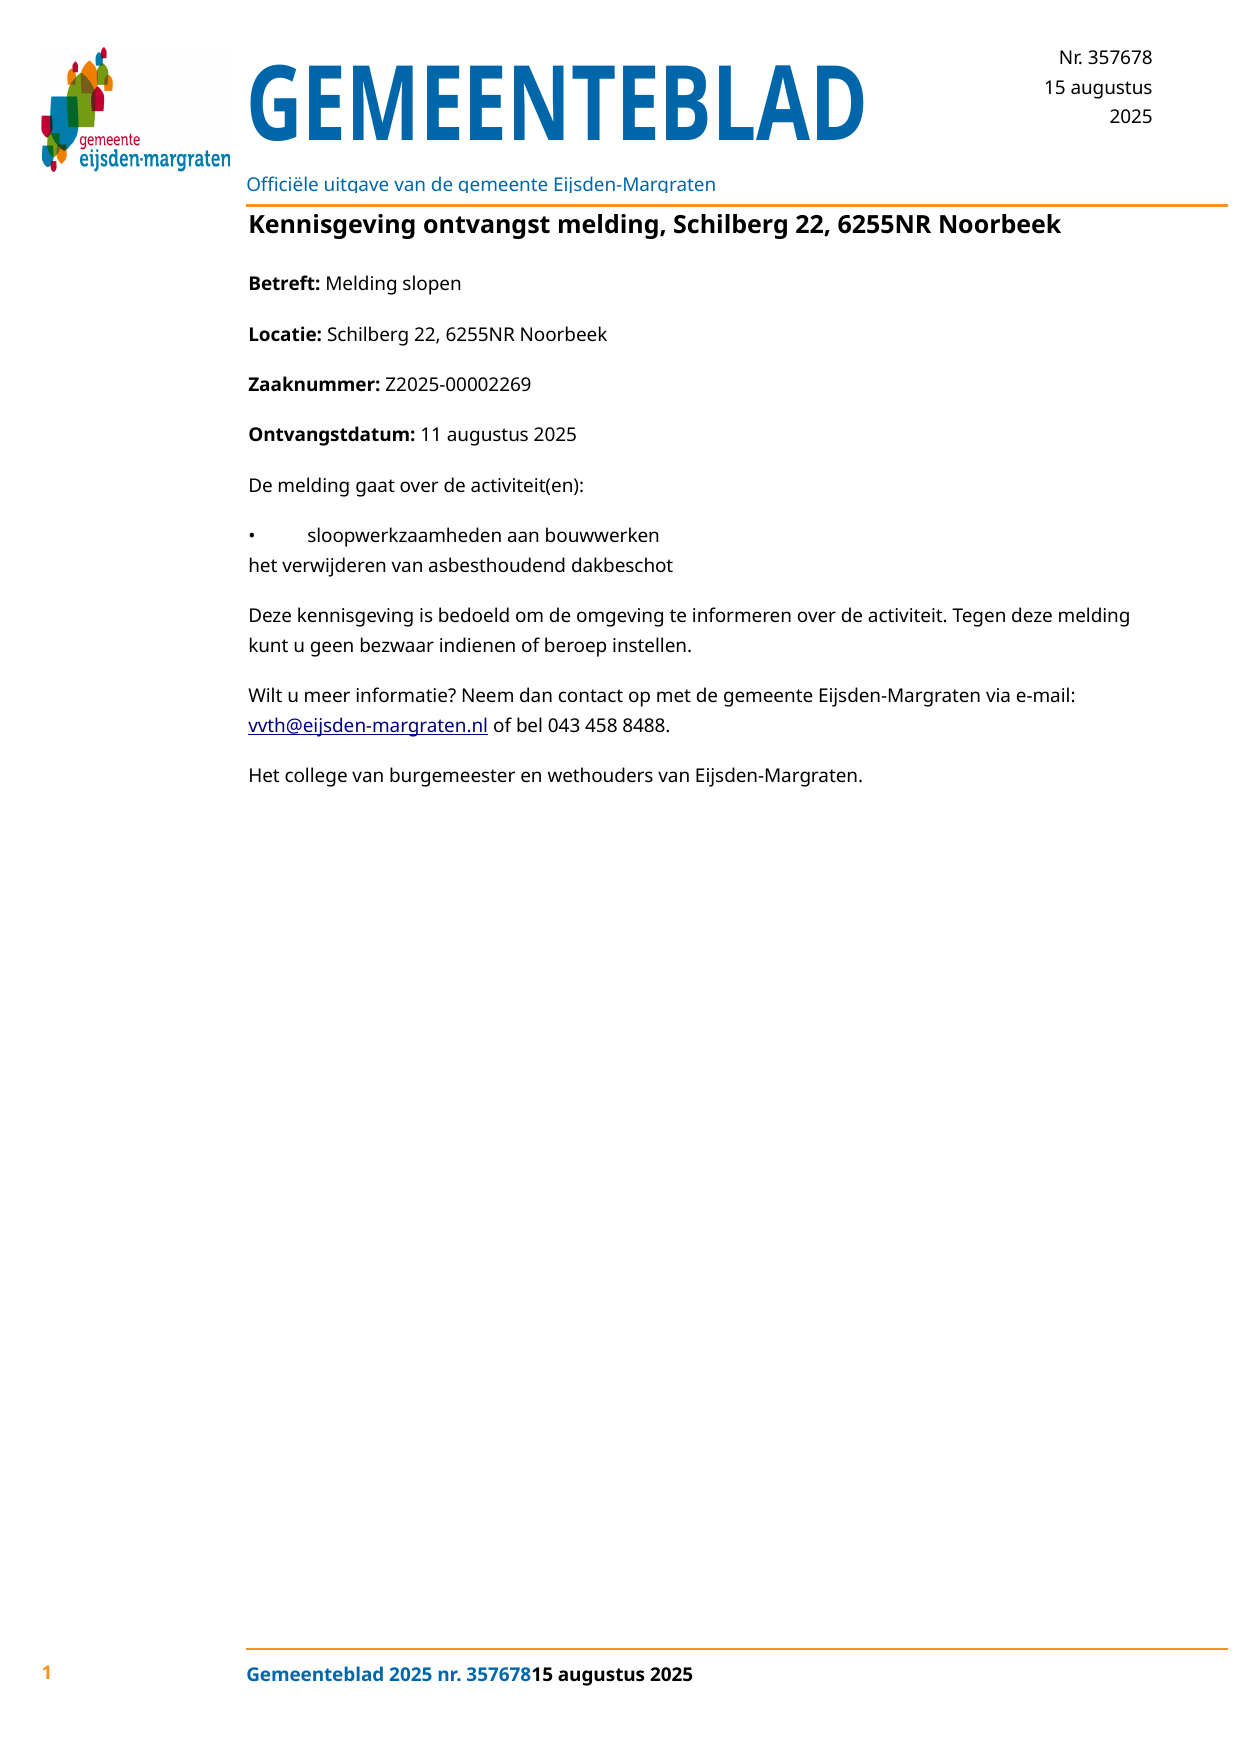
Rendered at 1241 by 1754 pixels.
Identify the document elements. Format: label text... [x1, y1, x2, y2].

text Kennisgeving ontvangst melding, Schilberg 22, 6255NR Noorbeek [248, 207, 1152, 241]
text De melding gaat over de activiteit(en): [248, 472, 1152, 498]
text Zaaknummer: Z2025-00002269 [248, 371, 1152, 397]
text Het college van burgemeester en wethouders van Eijsden-Margraten. [248, 762, 1152, 788]
text Ontvangstdatum: 11 augustus 2025 [248, 422, 1152, 447]
text Wilt u meer informatie? Neem dan contact op met de gemeente Eijsden-Margraten via e-mail: vvth@eijsden-margraten.nl of bel 043 458 8488. [248, 682, 1152, 738]
text Deze kennisgeving is bedoeld om de omgeving te informeren over de activiteit. Tegen deze melding kunt u geen bezwaar indienen of beroep instellen. [248, 602, 1152, 658]
picture [41, 47, 231, 172]
list sloopwerkzaamheden aan bouwwerken [248, 522, 1152, 548]
text Locatie: Schilberg 22, 6255NR Noorbeek [248, 321, 1152, 346]
text Betreft: Melding slopen [248, 270, 1152, 296]
text het verwijderen van asbesthoudend dakbeschot [248, 552, 1152, 578]
